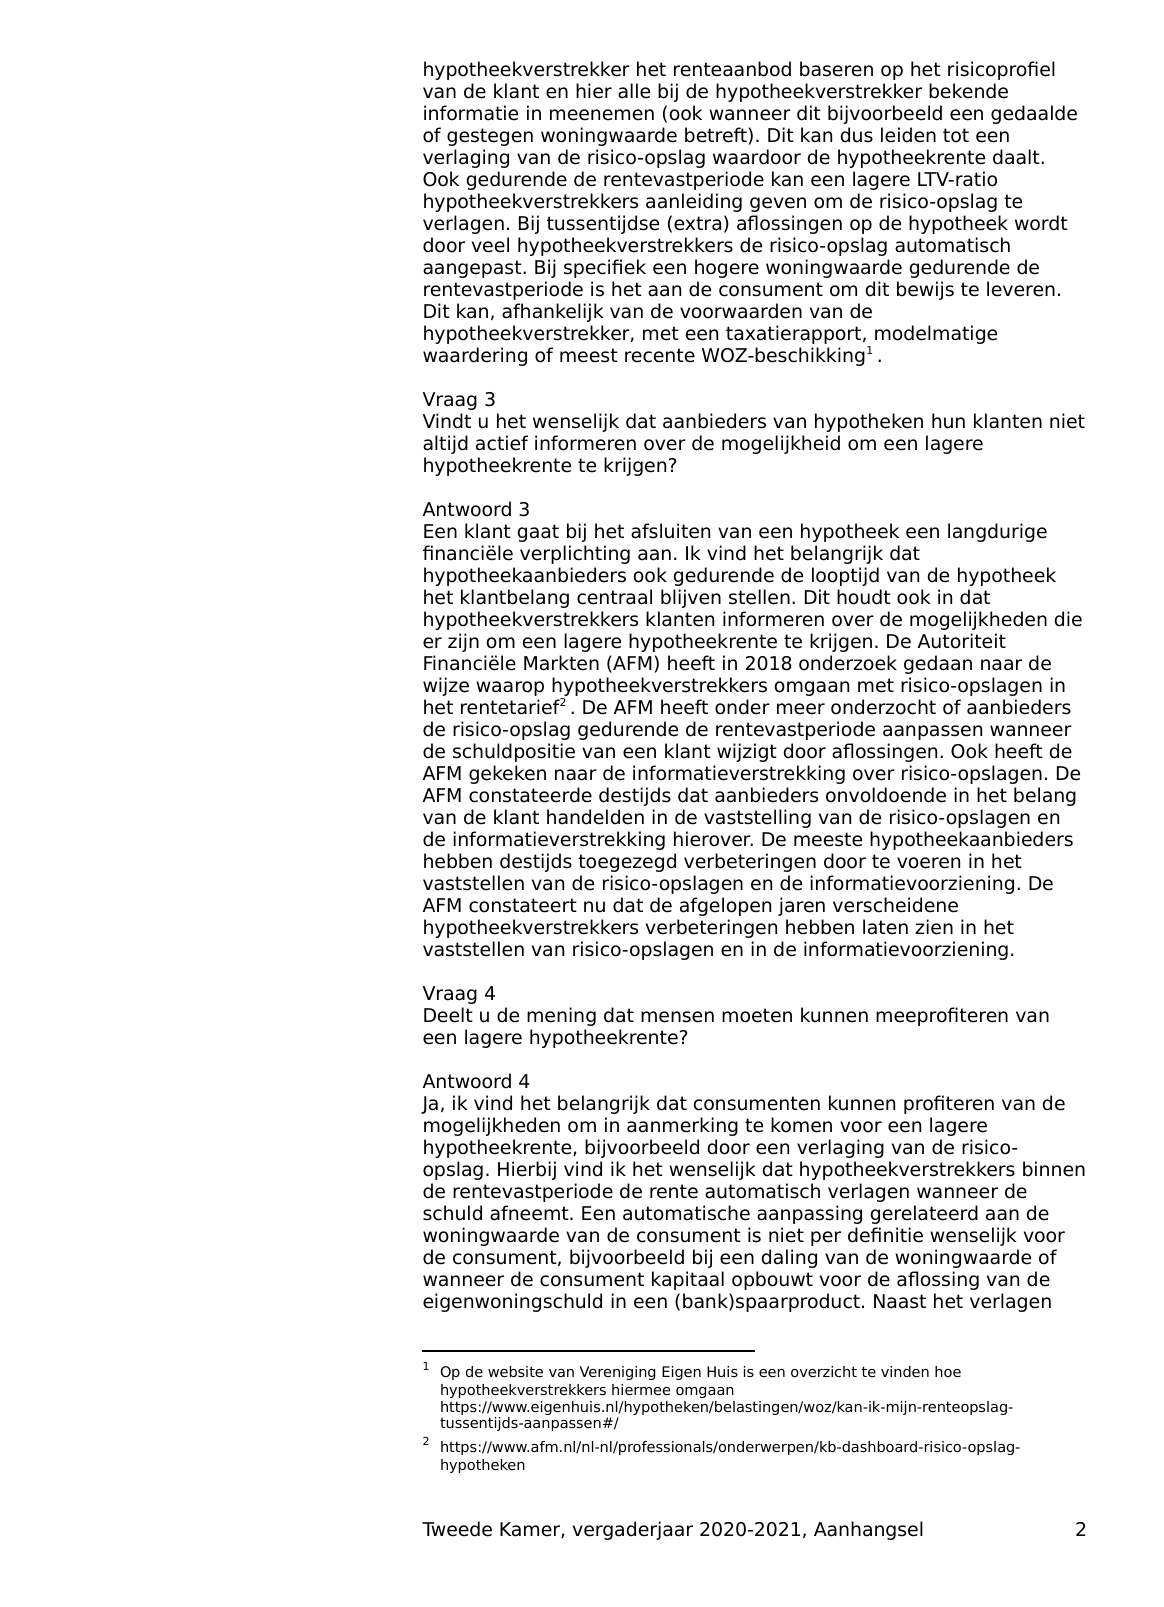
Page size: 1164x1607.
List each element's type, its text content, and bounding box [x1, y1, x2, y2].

text https://www.afm.nl/nl-nl/professionals/onderwerpen/kb-dashboard-risico-opslag-hypotheken [422, 1435, 1087, 1474]
text Een klant gaat bij het afsluiten van een hypotheek een langdurige financiële verplichting aan. Ik vind het belangrijk dat hypotheekaanbieders ook gedurende de looptijd van de hypotheek het klantbelang centraal blijven stellen. Dit houdt ook in dat hypotheekverstrekkers klanten informeren over de mogelijkheden die er zijn om een lagere hypotheekrente te krijgen. De Autoriteit Financiële Markten (AFM) heeft in 2018 onderzoek gedaan naar de wijze waarop hypotheekverstrekkers omgaan met risico-opslagen in het rentetarief. De AFM heeft onder meer onderzocht of aanbieders de risico-opslag gedurende de rentevastperiode aanpassen wanneer de schuldpositie van een klant wijzigt door aflossingen. Ook heeft de AFM gekeken naar de informatieverstrekking over risico-opslagen. De AFM constateerde destijds dat aanbieders onvoldoende in het belang van de klant handelden in de vaststelling van de risico-opslagen en de informatieverstrekking hierover. De meeste hypotheekaanbieders hebben destijds toegezegd verbeteringen door te voeren in het vaststellen van de risico-opslagen en de informatievoorziening. De AFM constateert nu dat de afgelopen jaren verscheidene hypotheekverstrekkers verbeteringen hebben laten zien in het vaststellen van risico-opslagen en in de informatievoorziening. [422, 521, 1087, 961]
text Vindt u het wenselijk dat aanbieders van hypotheken hun klanten niet altijd actief informeren over de mogelijkheid om een lagere hypotheekrente te krijgen? [422, 411, 1087, 477]
text Antwoord 4 [422, 1071, 1087, 1093]
text Deelt u de mening dat mensen moeten kunnen meeprofiteren van een lagere hypotheekrente? [422, 1005, 1087, 1049]
text Antwoord 3 [422, 499, 1087, 521]
text Ja, ik vind het belangrijk dat consumenten kunnen profiteren van de mogelijkheden om in aanmerking te komen voor een lagere hypotheekrente, bijvoorbeeld door een verlaging van de risico-opslag. Hierbij vind ik het wenselijk dat hypotheekverstrekkers binnen de rentevastperiode de rente automatisch verlagen wanneer de schuld afneemt. Een automatische aanpassing gerelateerd aan de woningwaarde van de consument is niet per definitie wenselijk voor de consument, bijvoorbeeld bij een daling van de woningwaarde of wanneer de consument kapitaal opbouwt voor de aflossing van de eigenwoningschuld in een (bank)spaarproduct. Naast het verlagen [422, 1093, 1087, 1313]
text hypotheekverstrekker het renteaanbod baseren op het risicoprofiel van de klant en hier alle bij de hypotheekverstrekker bekende informatie in meenemen (ook wanneer dit bijvoorbeeld een gedaalde of gestegen woningwaarde betreft). Dit kan dus leiden tot een verlaging van de risico-opslag waardoor de hypotheekrente daalt. Ook gedurende de rentevastperiode kan een lagere LTV-ratio hypotheekverstrekkers aanleiding geven om de risico-opslag te verlagen. Bij tussentijdse (extra) aflossingen op de hypotheek wordt door veel hypotheekverstrekkers de risico-opslag automatisch aangepast. Bij specifiek een hogere woningwaarde gedurende de rentevastperiode is het aan de consument om dit bewijs te leveren. Dit kan, afhankelijk van de voorwaarden van de hypotheekverstrekker, met een taxatierapport, modelmatige waardering of meest recente WOZ-beschikking. [422, 59, 1087, 367]
text Op de website van Vereniging Eigen Huis is een overzicht te vinden hoe hypotheekverstrekkers hiermee omgaan https://www.eigenhuis.nl/hypotheken/belastingen/woz/kan-ik-mijn-renteopslag-tussentijds-aanpassen#/ [422, 1360, 1087, 1432]
text Vraag 3 [422, 389, 1087, 411]
text Vraag 4 [422, 983, 1087, 1005]
